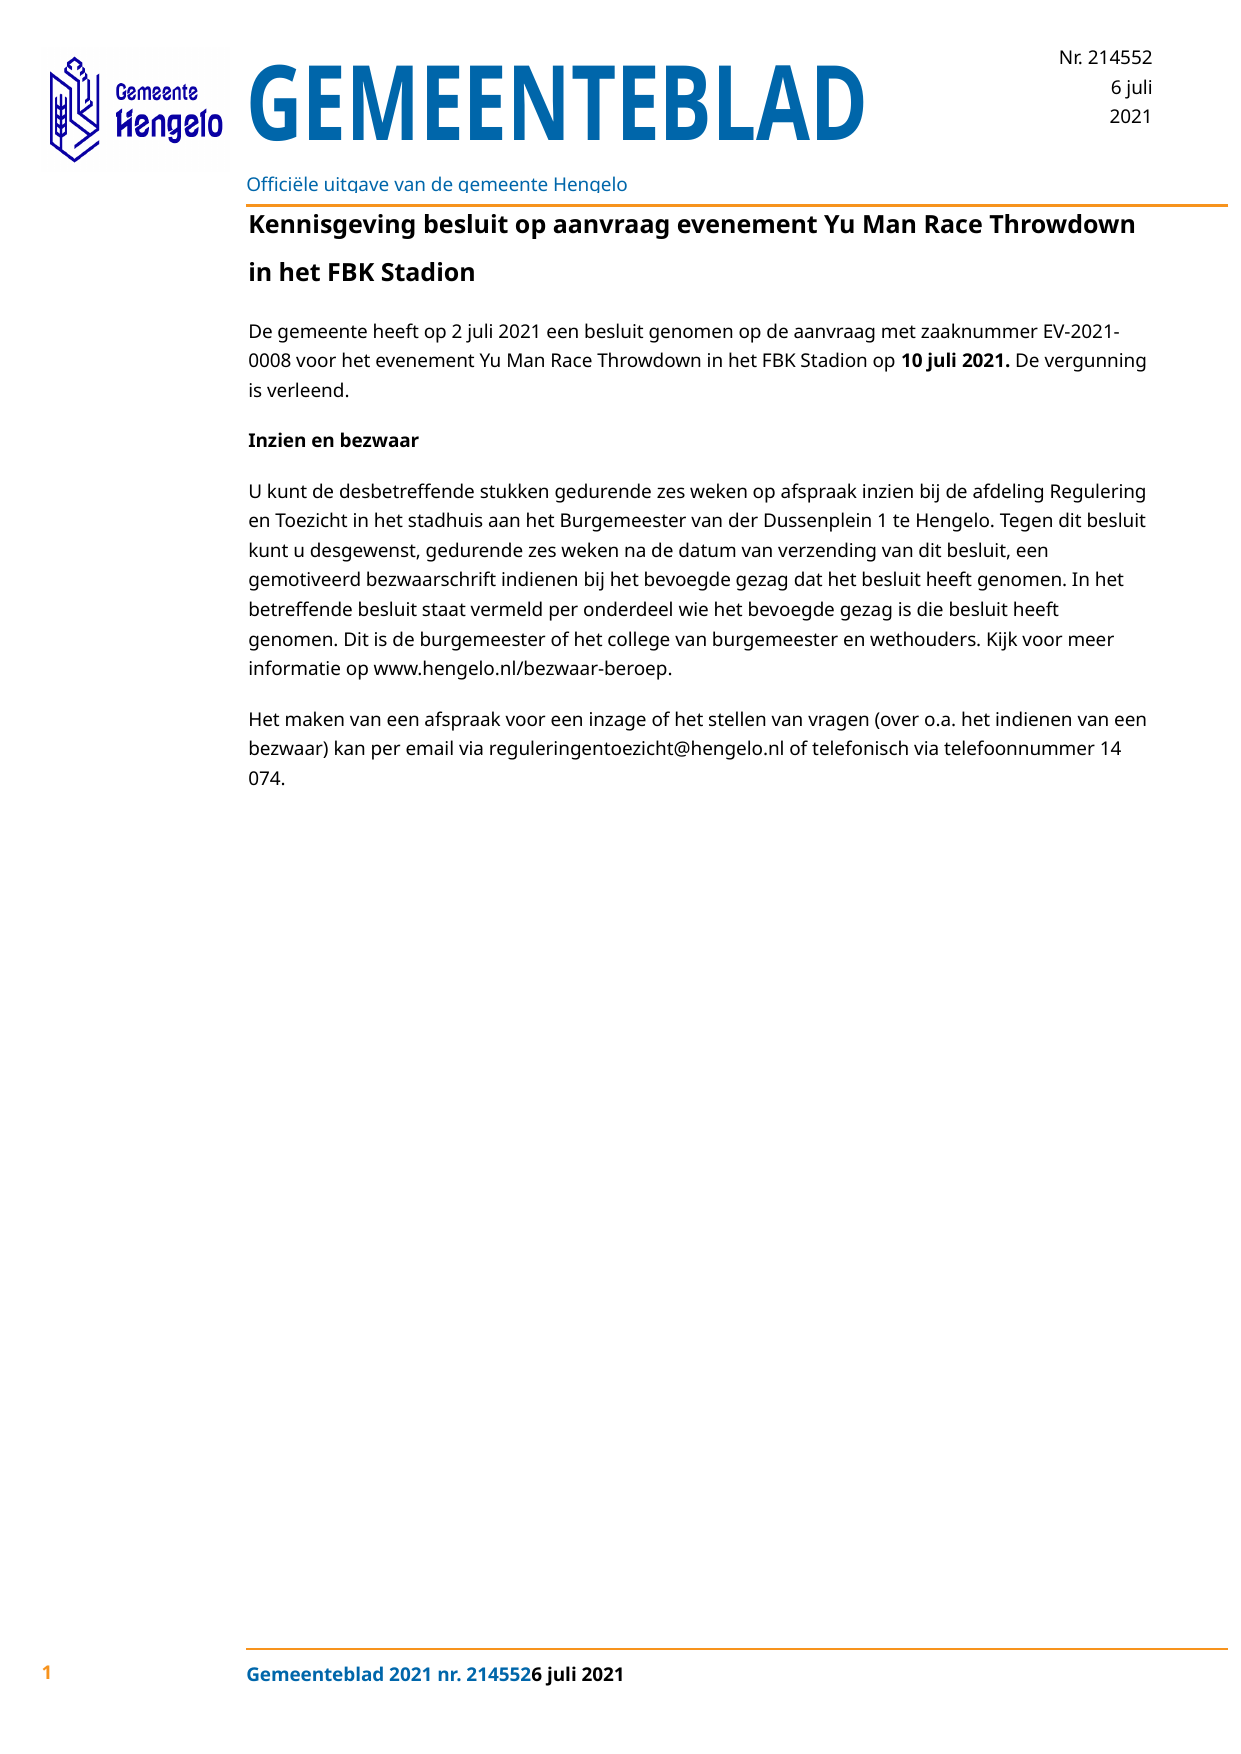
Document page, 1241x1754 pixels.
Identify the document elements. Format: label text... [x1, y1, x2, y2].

text Kennisgeving besluit op aanvraag evenement Yu Man Race Throwdown in het FBK Stadion [248, 207, 1152, 288]
text U kunt de desbetreffende stukken gedurende zes weken op afspraak inzien bij de afdeling Regulering en Toezicht in het stadhuis aan het Burgemeester van der Dussenplein 1 te Hengelo. Tegen dit besluit kunt u desgewenst, gedurende zes weken na de datum van verzending van dit besluit, een gemotiveerd bezwaarschrift indienen bij het bevoegde gezag dat het besluit heeft genomen. In het betreffende besluit staat vermeld per onderdeel wie het bevoegde gezag is die besluit heeft genomen. Dit is de burgemeester of het college van burgemeester en wethouders. Kijk voor meer informatie op www.hengelo.nl/bezwaar-beroep. [248, 478, 1152, 681]
picture [41, 47, 231, 172]
text Het maken van een afspraak voor een inzage of het stellen van vragen (over o.a. het indienen van een bezwaar) kan per email via reguleringentoezicht@hengelo.nl of telefonisch via telefoonnummer 14 074. [248, 706, 1152, 791]
text Inzien en bezwaar [248, 427, 1152, 453]
text De gemeente heeft op 2 juli 2021 een besluit genomen op de aanvraag met zaaknummer EV-2021-0008 voor het evenement Yu Man Race Throwdown in het FBK Stadion op 10 juli 2021. De vergunning is verleend. [248, 318, 1152, 403]
